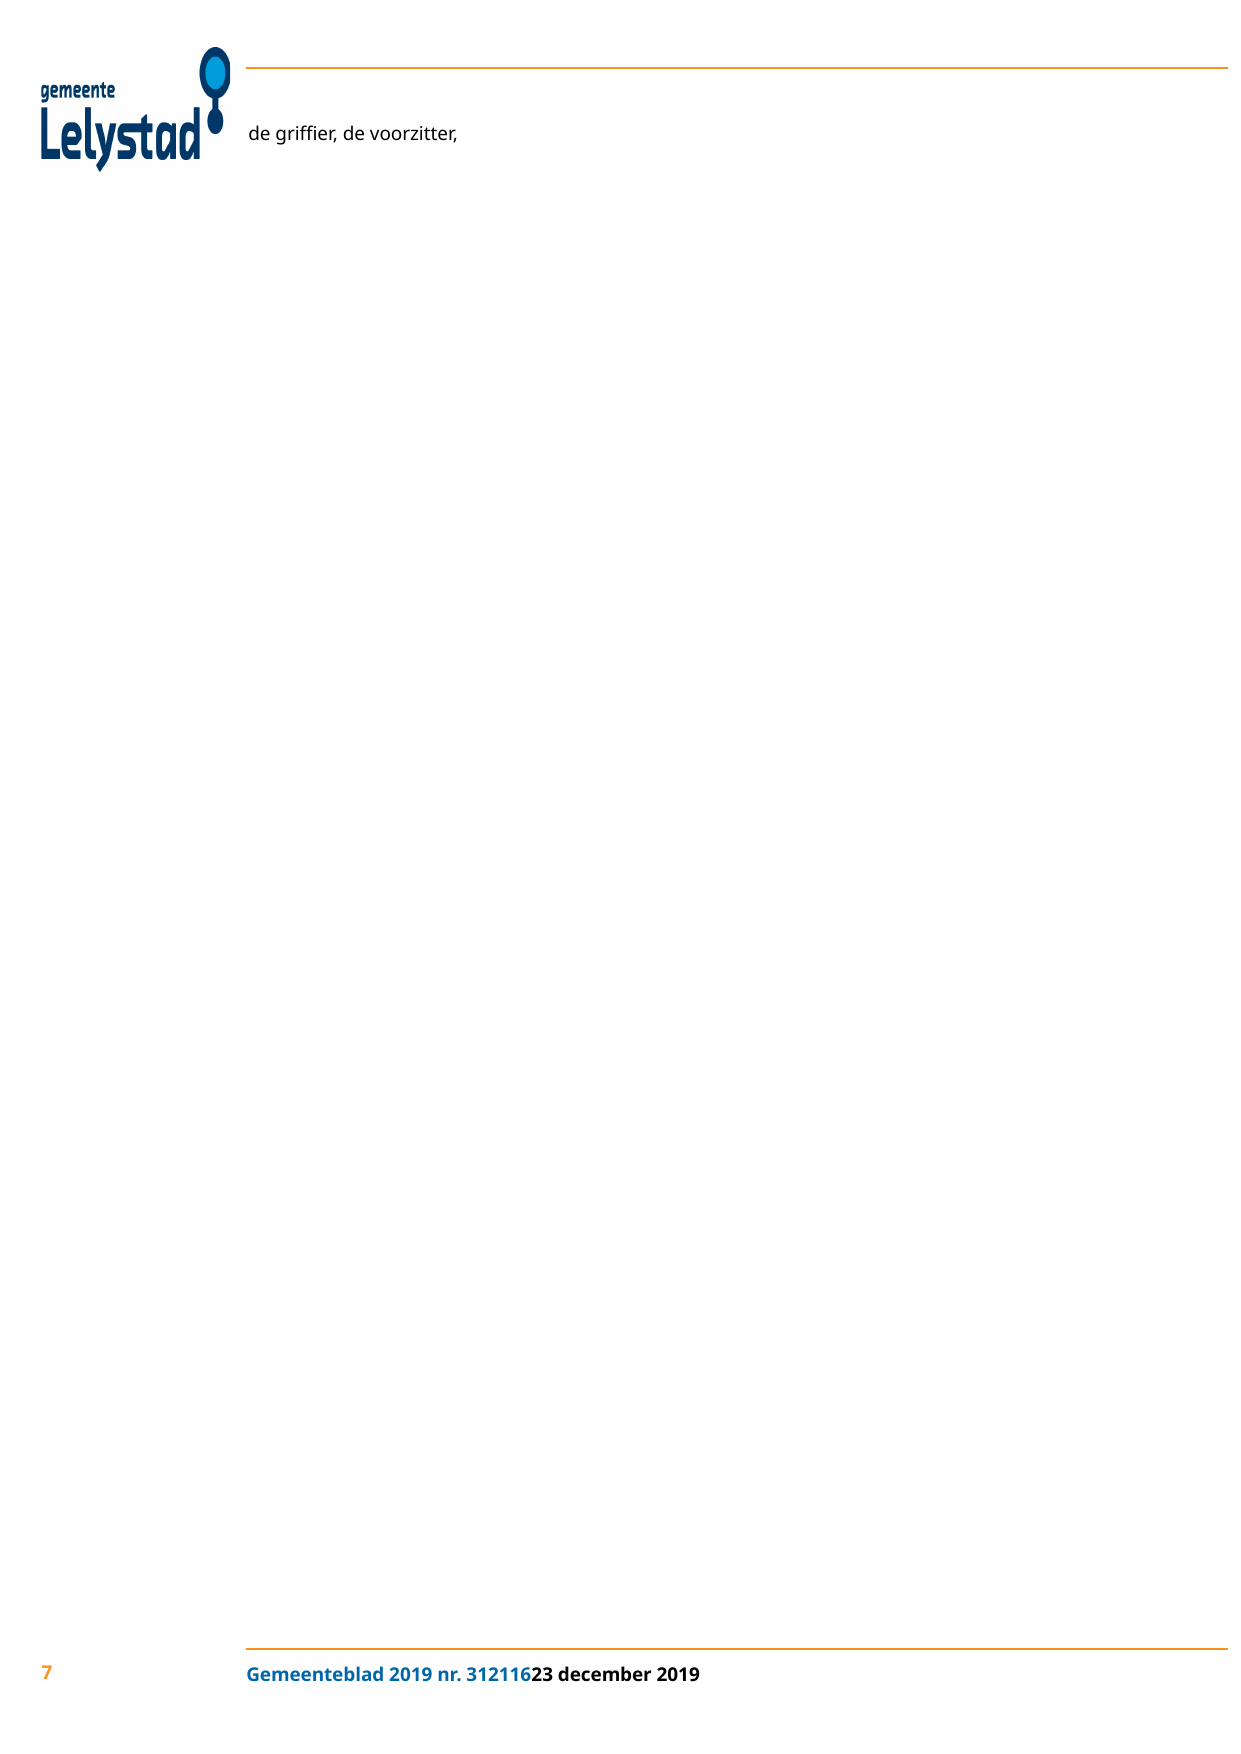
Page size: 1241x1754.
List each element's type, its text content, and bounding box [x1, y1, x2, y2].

text de griffier, de voorzitter, [248, 121, 1152, 146]
picture [41, 47, 231, 172]
